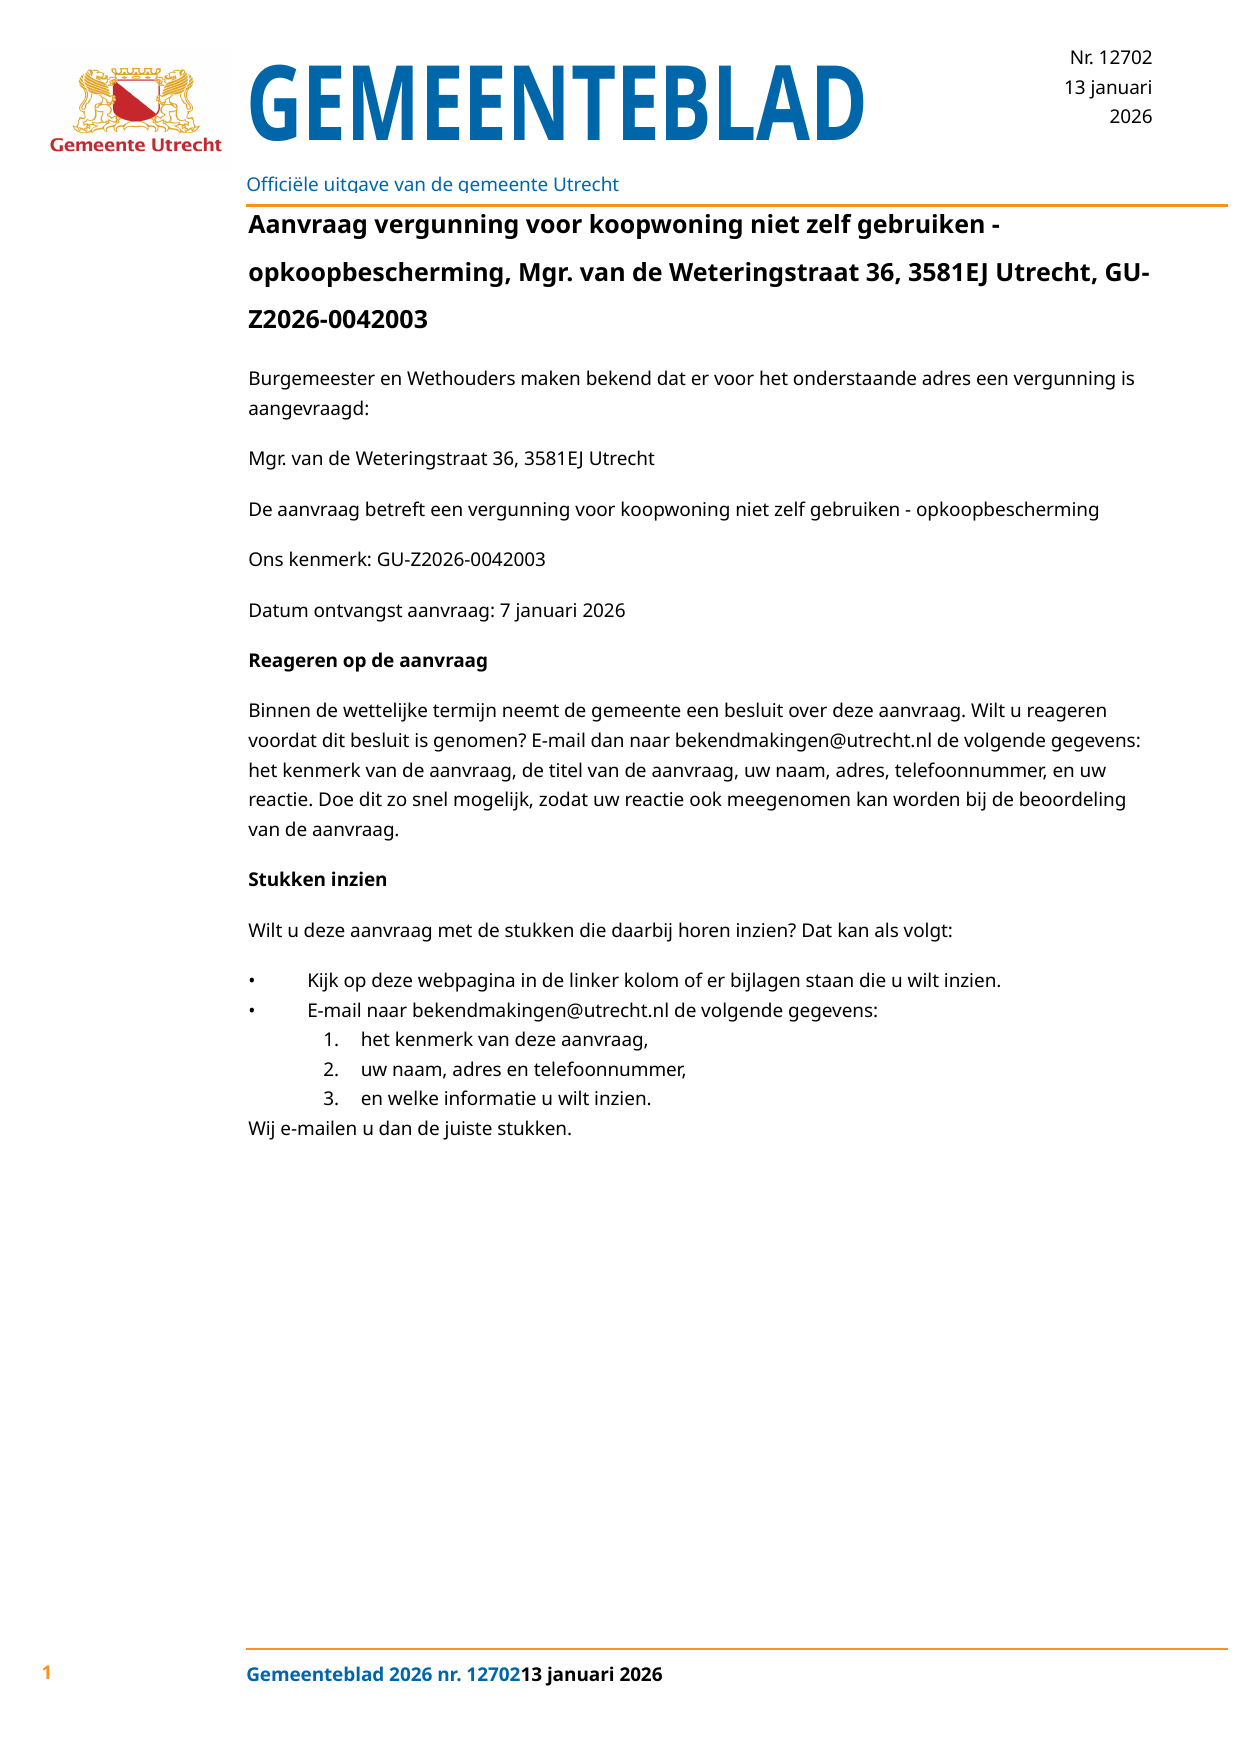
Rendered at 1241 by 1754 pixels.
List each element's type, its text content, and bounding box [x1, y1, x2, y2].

list uw naam, adres en telefoonnummer, [323, 1056, 1152, 1082]
text Binnen de wettelijke termijn neemt de gemeente een besluit over deze aanvraag. Wilt u reageren voordat dit besluit is genomen? E-mail dan naar bekendmakingen@utrecht.nl de volgende gegevens: het kenmerk van de aanvraag, de titel van de aanvraag, uw naam, adres, telefoonnummer, en uw reactie. Doe dit zo snel mogelijk, zodat uw reactie ook meegenomen kan worden bij de beoordeling van de aanvraag. [248, 698, 1152, 842]
text Mgr. van de Weteringstraat 36, 3581EJ Utrecht [248, 446, 1152, 471]
list en welke informatie u wilt inzien. [323, 1086, 1152, 1111]
text Datum ontvangst aanvraag: 7 januari 2026 [248, 597, 1152, 622]
text Wilt u deze aanvraag met de stukken die daarbij horen inzien? Dat kan als volgt: [248, 917, 1152, 942]
picture [41, 47, 231, 172]
text De aanvraag betreft een vergunning voor koopwoning niet zelf gebruiken - opkoopbescherming [248, 496, 1152, 522]
list het kenmerk van deze aanvraag, [323, 1026, 1152, 1052]
text Stukken inzien [248, 866, 1152, 892]
text Wij e-mailen u dan de juiste stukken. [248, 1115, 1152, 1141]
text Ons kenmerk: GU-Z2026-0042003 [248, 546, 1152, 572]
list E-mail naar bekendmakingen@utrecht.nl de volgende gegevens: [248, 997, 1152, 1022]
list Kijk op deze webpagina in de linker kolom of er bijlagen staan die u wilt inzien. [248, 967, 1152, 993]
text Reageren op de aanvraag [248, 647, 1152, 673]
text Aanvraag vergunning voor koopwoning niet zelf gebruiken - opkoopbescherming, Mgr. van de Weteringstraat 36, 3581EJ Utrecht, GU-Z2026-0042003 [248, 207, 1152, 336]
text Burgemeester en Wethouders maken bekend dat er voor het onderstaande adres een vergunning is aangevraagd: [248, 366, 1152, 421]
